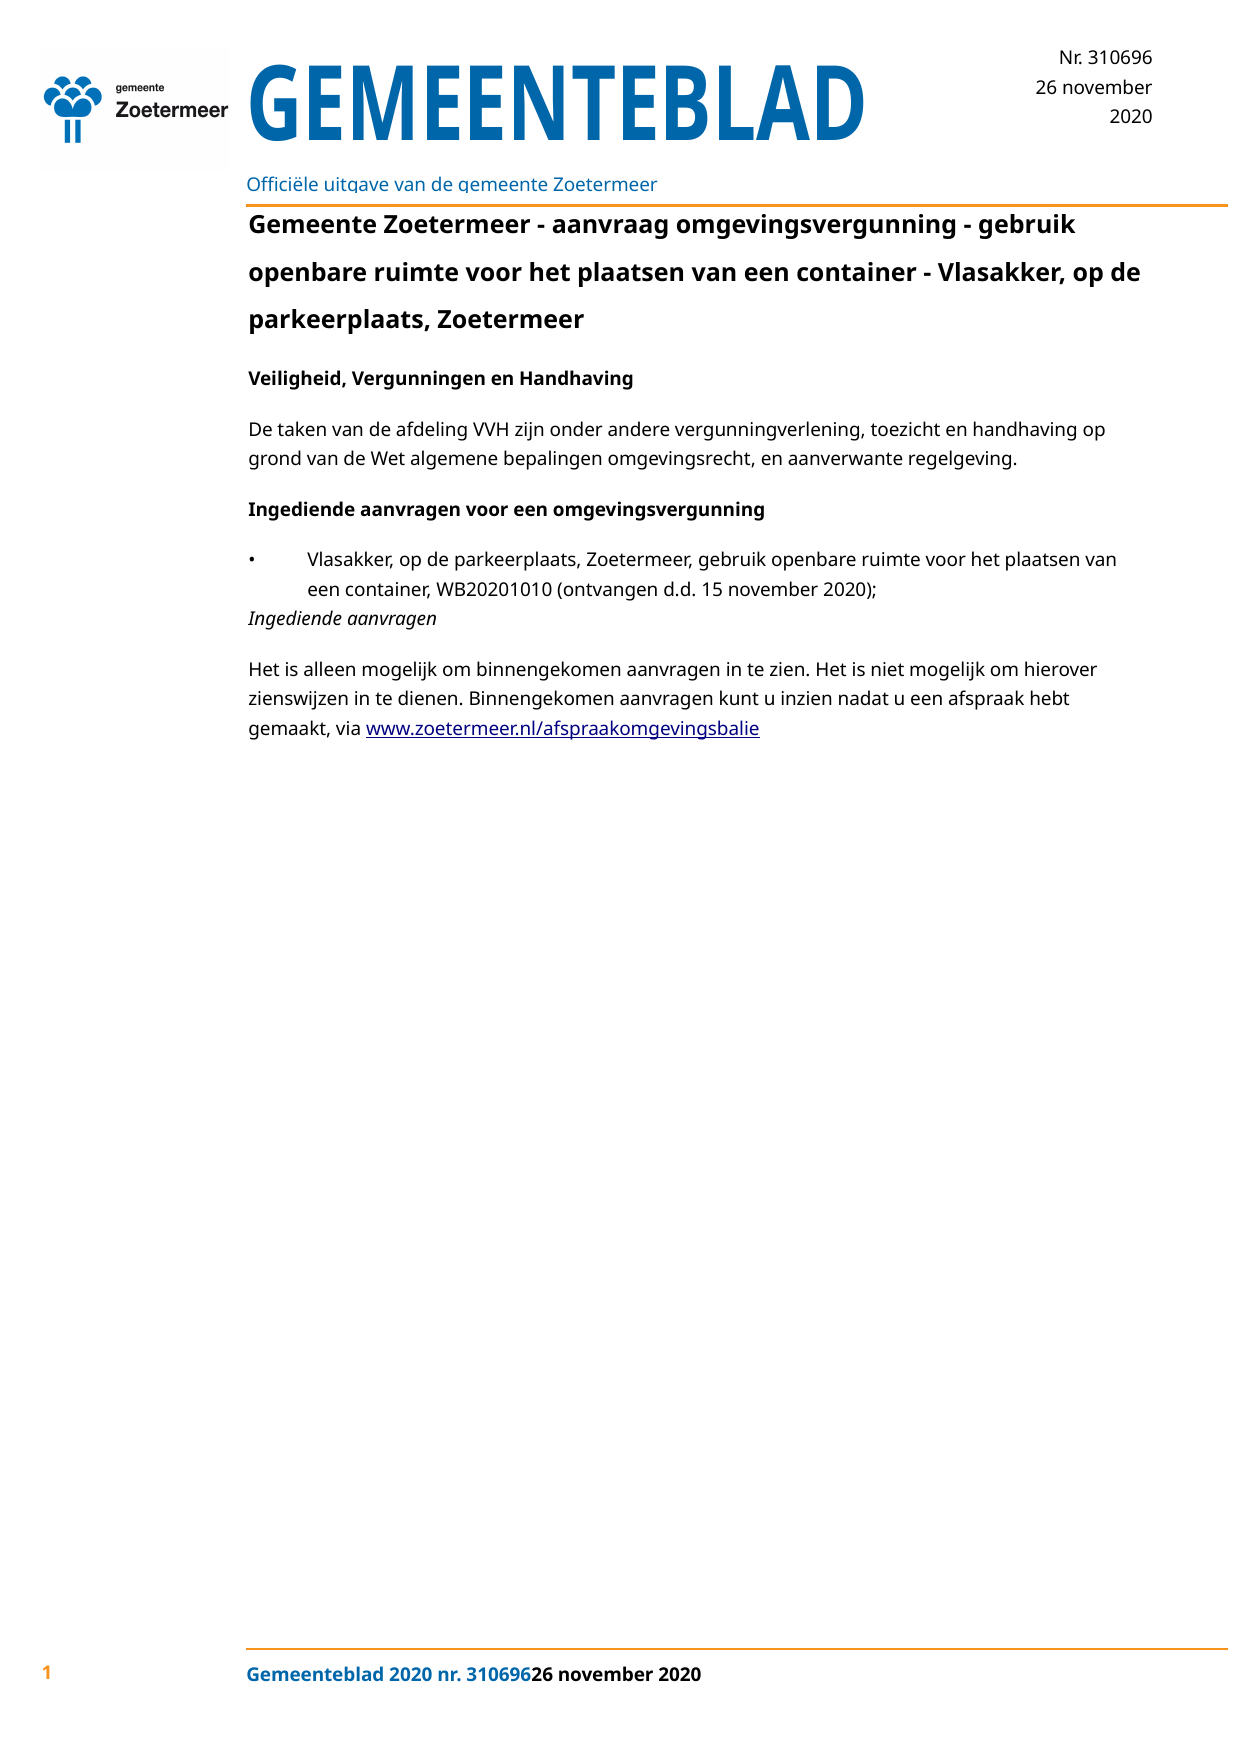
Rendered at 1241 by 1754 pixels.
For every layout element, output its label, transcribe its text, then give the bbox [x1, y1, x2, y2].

text De taken van de afdeling VVH zijn onder andere vergunningverlening, toezicht en handhaving op grond van de Wet algemene bepalingen omgevingsrecht, en aanverwante regelgeving. [248, 416, 1152, 471]
picture [41, 47, 231, 172]
list Vlasakker, op de parkeerplaats, Zoetermeer, gebruik openbare ruimte voor het plaatsen van een container, WB20201010 (ontvangen d.d. 15 november 2020); [248, 546, 1152, 602]
text Veiligheid, Vergunningen en Handhaving [248, 366, 1152, 391]
text Gemeente Zoetermeer - aanvraag omgevingsvergunning - gebruik openbare ruimte voor het plaatsen van een container - Vlasakker, op de parkeerplaats, Zoetermeer [248, 207, 1152, 336]
text Ingediende aanvragen [248, 606, 1152, 631]
text Ingediende aanvragen voor een omgevingsvergunning [248, 496, 1152, 522]
text Het is alleen mogelijk om binnengekomen aanvragen in te zien. Het is niet mogelijk om hierover zienswijzen in te dienen. Binnengekomen aanvragen kunt u inzien nadat u een afspraak hebt gemaakt, via www.zoetermeer.nl/afspraakomgevingsbalie [248, 656, 1152, 741]
